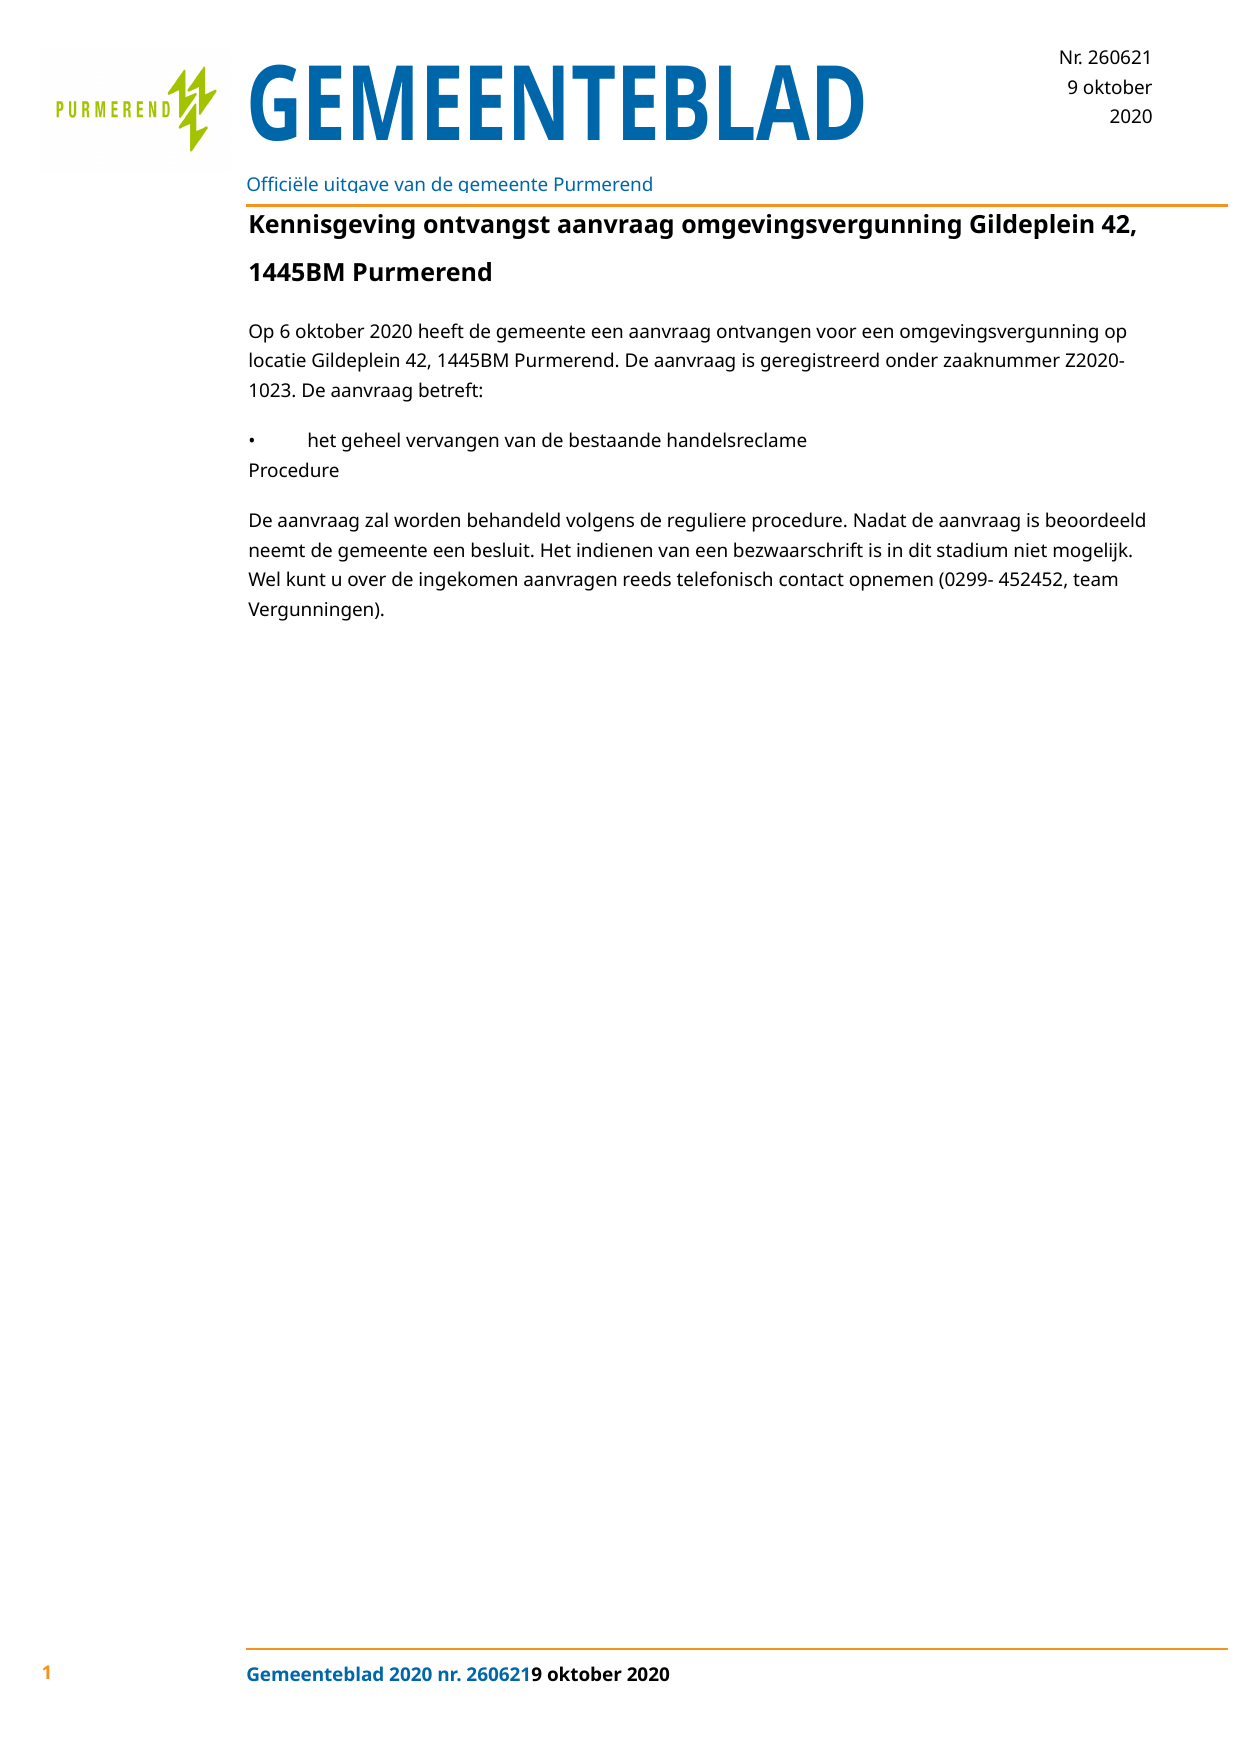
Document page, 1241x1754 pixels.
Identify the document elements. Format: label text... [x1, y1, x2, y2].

text Kennisgeving ontvangst aanvraag omgevingsvergunning Gildeplein 42, 1445BM Purmerend [248, 207, 1152, 288]
text De aanvraag zal worden behandeld volgens de reguliere procedure. Nadat de aanvraag is beoordeeld neemt de gemeente een besluit. Het indienen van een bezwaarschrift is in dit stadium niet mogelijk. Wel kunt u over de ingekomen aanvragen reeds telefonisch contact opnemen (0299- 452452, team Vergunningen). [248, 507, 1152, 622]
picture [41, 47, 231, 172]
text Procedure [248, 457, 1152, 483]
list het geheel vervangen van de bestaande handelsreclame [248, 427, 1152, 453]
text Op 6 oktober 2020 heeft de gemeente een aanvraag ontvangen voor een omgevingsvergunning op locatie Gildeplein 42, 1445BM Purmerend. De aanvraag is geregistreerd onder zaaknummer Z2020-1023. De aanvraag betreft: [248, 318, 1152, 403]
